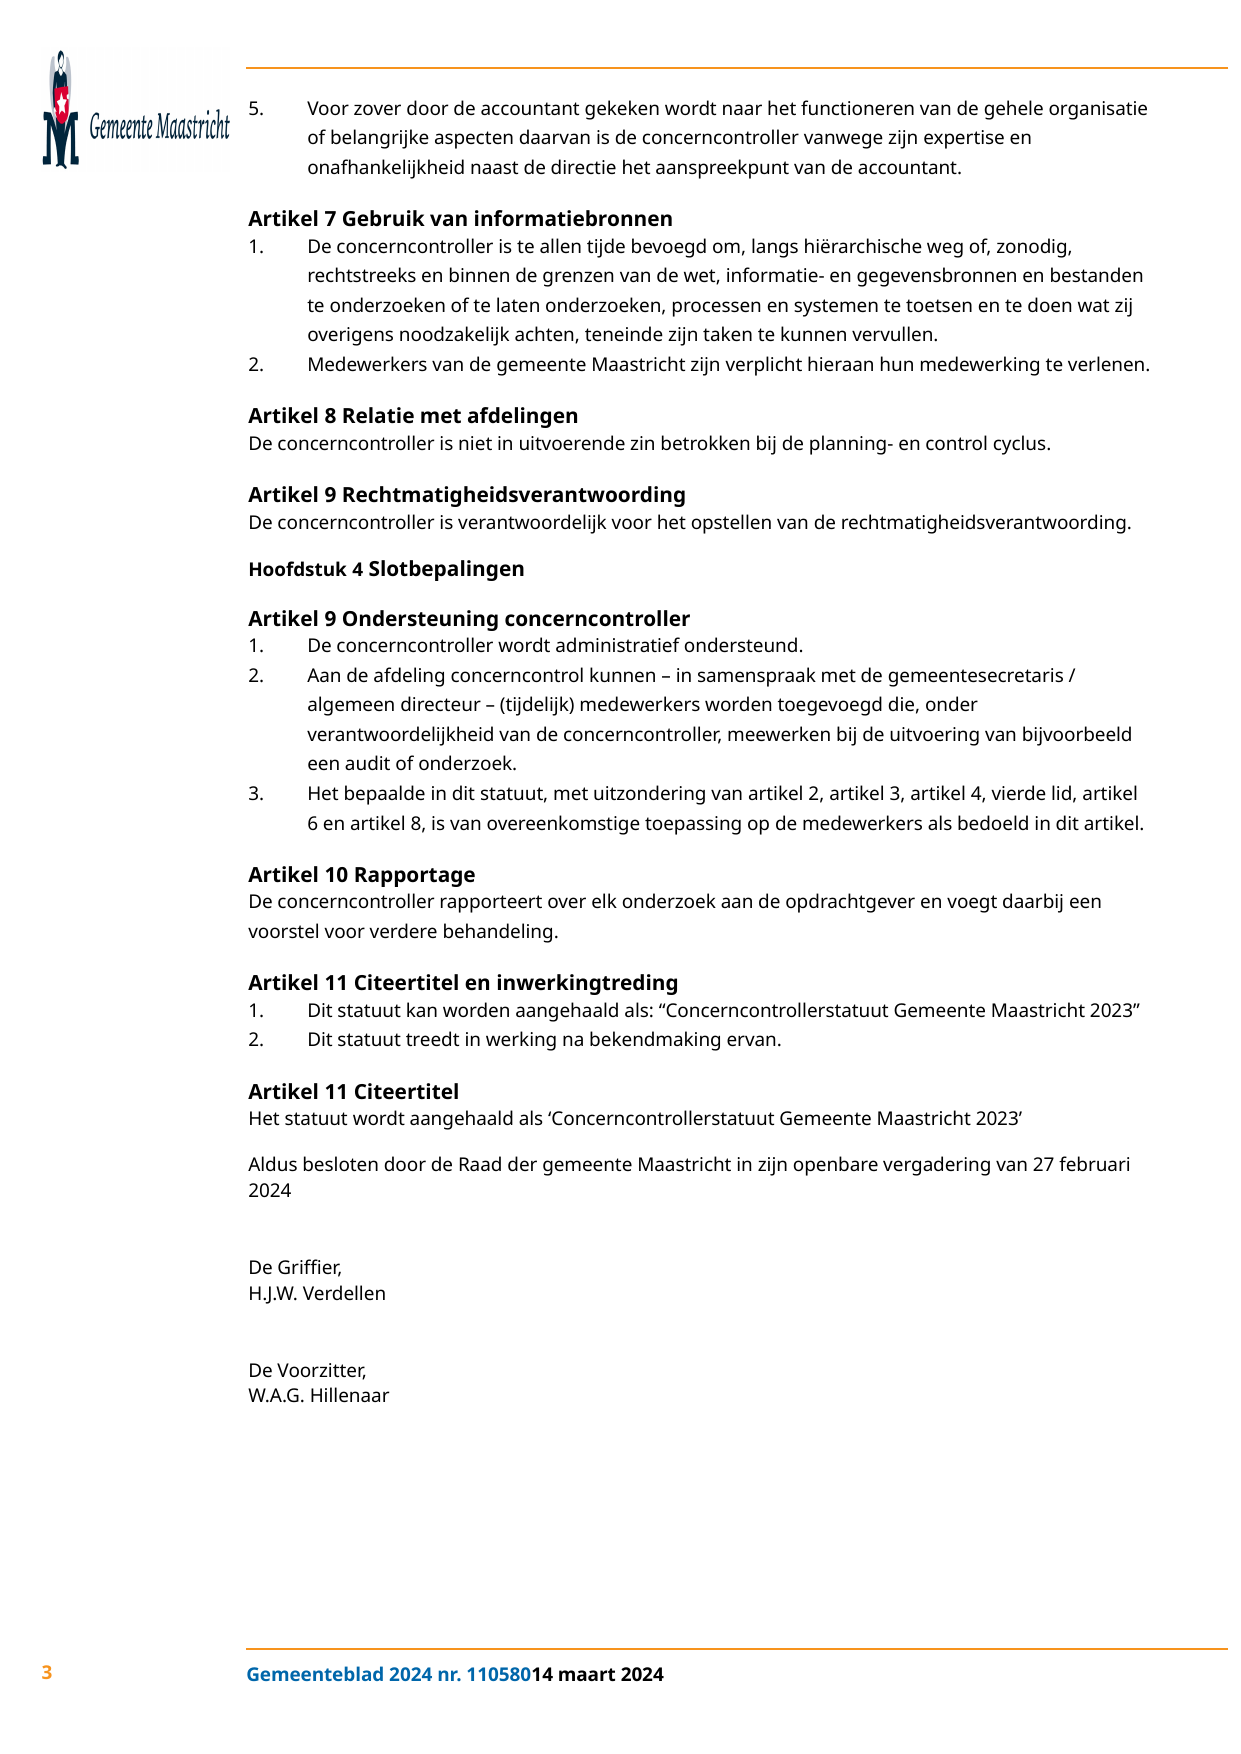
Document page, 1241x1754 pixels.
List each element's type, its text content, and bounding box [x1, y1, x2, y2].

text Artikel 9 Rechtmatigheidsverantwoording [248, 480, 1152, 509]
list Het bepaalde in dit statuut, met uitzondering van artikel 2, artikel 3, artikel 4, vierde lid, artikel 6 en artikel 8, is van overeenkomstige toepassing op de medewerkers als bedoeld in dit artikel. [248, 780, 1152, 835]
text Artikel 9 Ondersteuning concerncontroller [248, 604, 1152, 632]
list Aan de afdeling concerncontrol kunnen – in samenspraak met de gemeentesecretaris / algemeen directeur – (tijdelijk) medewerkers worden toegevoegd die, onder verantwoordelijkheid van de concerncontroller, meewerken bij de uitvoering van bijvoorbeeld een audit of onderzoek. [248, 662, 1152, 776]
list Medewerkers van de gemeente Maastricht zijn verplicht hieraan hun medewerking te verlenen. [248, 351, 1152, 377]
text Het statuut wordt aangehaald als ‘Concerncontrollerstatuut Gemeente Maastricht 2023’ [248, 1105, 1152, 1131]
text Hoofdstuk 4 Slotbepalingen [248, 554, 1152, 583]
text Artikel 11 Citeertitel en inwerkingtreding [248, 968, 1152, 997]
text Artikel 10 Rapportage [248, 860, 1152, 888]
text Aldus besloten door de Raad der gemeente Maastricht in zijn openbare vergadering van 27 februari 2024 [248, 1151, 1152, 1202]
text De concerncontroller rapporteert over elk onderzoek aan de opdrachtgever en voegt daarbij een voorstel voor verdere behandeling. [248, 888, 1152, 944]
text De Voorzitter, [248, 1357, 1152, 1383]
list Voor zover door de accountant gekeken wordt naar het functioneren van de gehele organisatie of belangrijke aspecten daarvan is de concerncontroller vanwege zijn expertise en onafhankelijkheid naast de directie het aanspreekpunt van de accountant. [248, 95, 1152, 180]
text De concerncontroller is verantwoordelijk voor het opstellen van de rechtmatigheidsverantwoording. [248, 509, 1152, 534]
text W.A.G. Hillenaar [248, 1383, 1152, 1408]
text De Griffier, [248, 1254, 1152, 1280]
text Artikel 11 Citeertitel [248, 1077, 1152, 1105]
text Artikel 7 Gebruik van informatiebronnen [248, 204, 1152, 233]
list Dit statuut treedt in werking na bekendmaking ervan. [248, 1027, 1152, 1052]
text Artikel 8 Relatie met afdelingen [248, 402, 1152, 430]
list De concerncontroller wordt administratief ondersteund. [248, 632, 1152, 658]
text H.J.W. Verdellen [248, 1280, 1152, 1305]
list Dit statuut kan worden aangehaald als: “Concerncontrollerstatuut Gemeente Maastricht 2023” [248, 997, 1152, 1023]
text De concerncontroller is niet in uitvoerende zin betrokken bij de planning- en control cyclus. [248, 430, 1152, 456]
list De concerncontroller is te allen tijde bevoegd om, langs hiërarchische weg of, zonodig, rechtstreeks en binnen de grenzen van de wet, informatie- en gegevensbronnen en bestanden te onderzoeken of te laten onderzoeken, processen en systemen te toetsen en te doen wat zij overigens noodzakelijk achten, teneinde zijn taken te kunnen vervullen. [248, 233, 1152, 347]
picture [41, 47, 231, 172]
